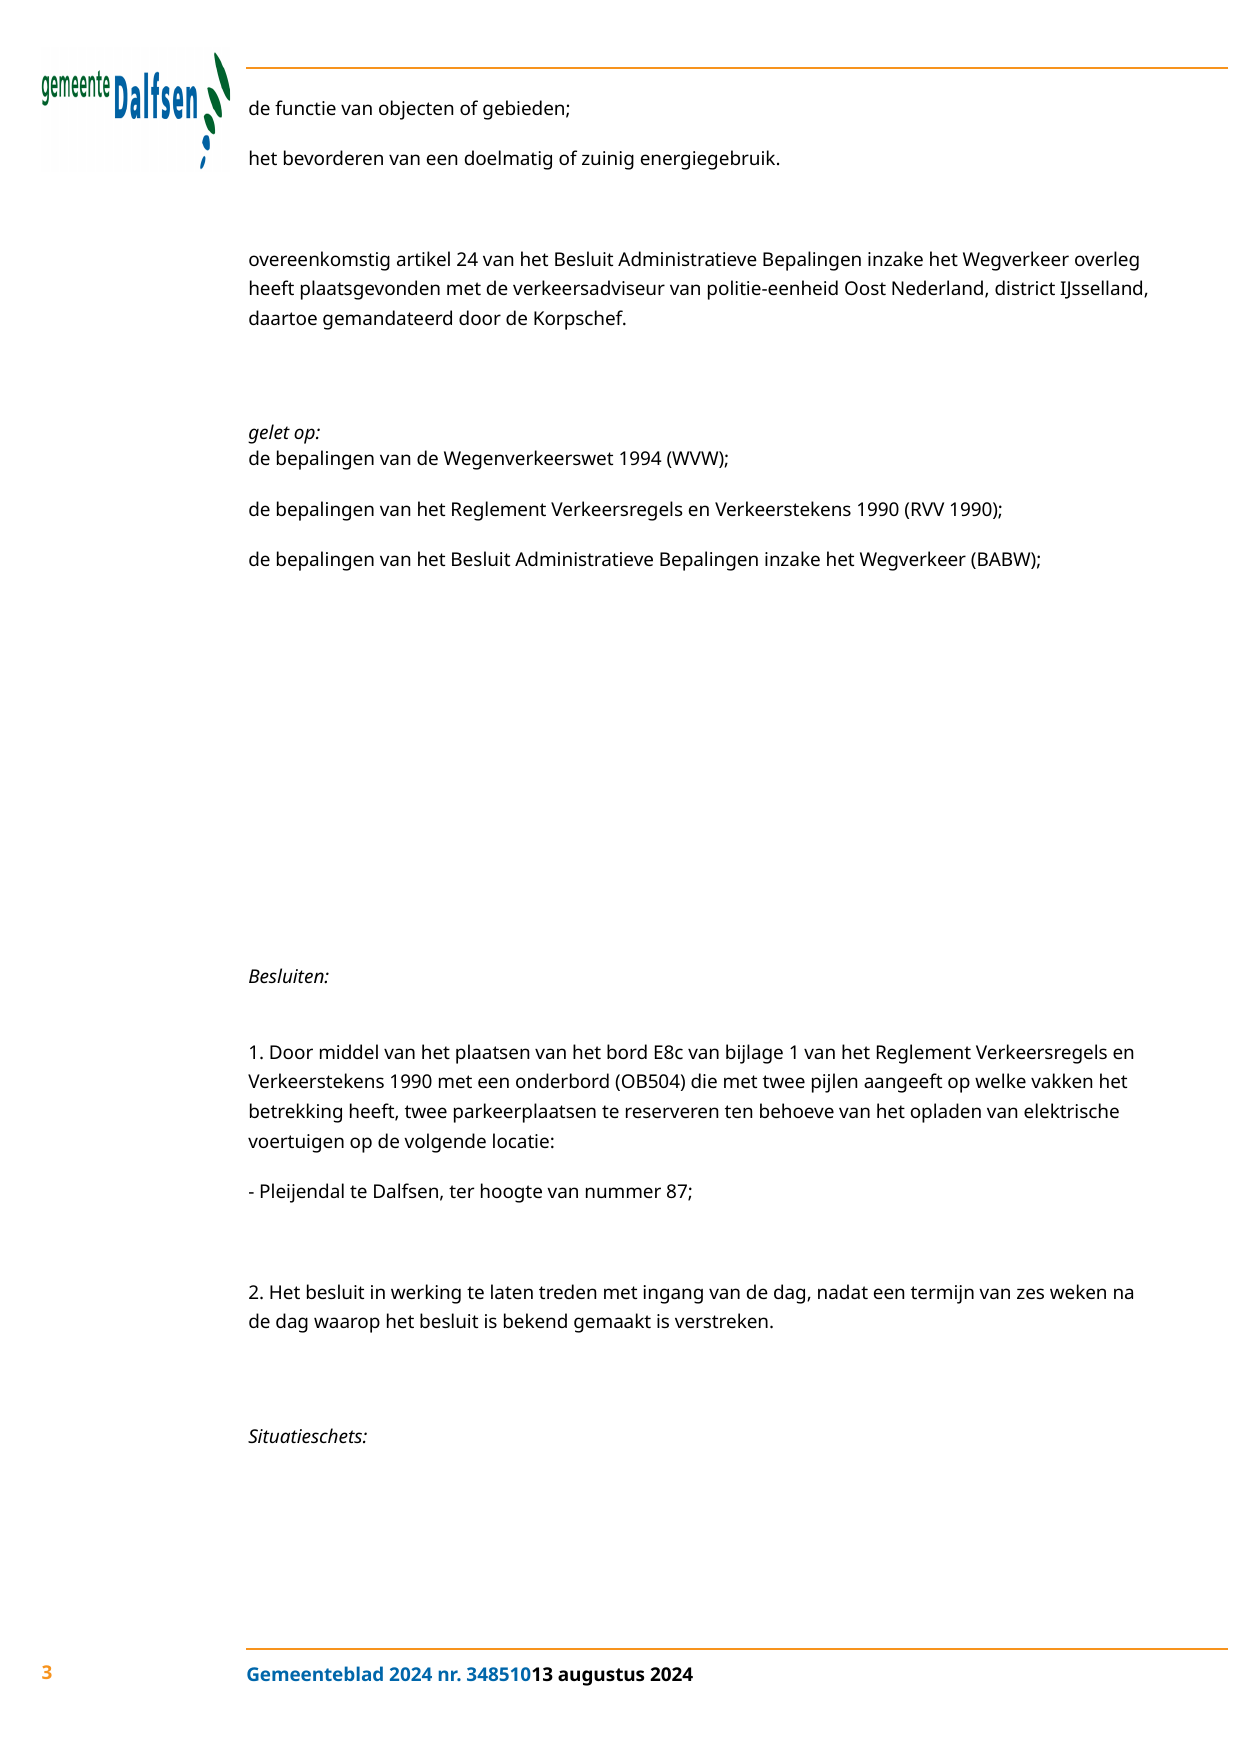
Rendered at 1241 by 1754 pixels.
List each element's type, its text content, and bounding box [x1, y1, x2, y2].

text Situatieschets: [248, 1423, 1152, 1449]
text de bepalingen van de Wegenverkeerswet 1994 (WVW); [248, 445, 1152, 471]
text de functie van objecten of gebieden; [248, 95, 1152, 121]
text de bepalingen van het Besluit Administratieve Bepalingen inzake het Wegverkeer (BABW); [248, 546, 1152, 572]
text 2. Het besluit in werking te laten treden met ingang van de dag, nadat een termijn van zes weken na de dag waarop het besluit is bekend gemaakt is verstreken. [248, 1279, 1152, 1334]
text de bepalingen van het Reglement Verkeersregels en Verkeerstekens 1990 (RVV 1990); [248, 496, 1152, 521]
text het bevorderen van een doelmatig of zuinig energiegebruik. [248, 145, 1152, 171]
text 1. Door middel van het plaatsen van het bord E8c van bijlage 1 van het Reglement Verkeersregels en Verkeerstekens 1990 met een onderbord (OB504) die met twee pijlen aangeeft op welke vakken het betrekking heeft, twee parkeerplaatsen te reserveren ten behoeve van het opladen van elektrische voertuigen op de volgende locatie: [248, 1039, 1152, 1154]
text gelet op: [248, 419, 1152, 445]
text - Pleijendal te Dalfsen, ter hoogte van nummer 87; [248, 1178, 1152, 1204]
text Besluiten: [248, 963, 1152, 989]
text overeenkomstig artikel 24 van het Besluit Administratieve Bepalingen inzake het Wegverkeer overleg heeft plaatsgevonden met de verkeersadviseur van politie-eenheid Oost Nederland, district IJsselland, daartoe gemandateerd door de Korpschef. [248, 246, 1152, 331]
picture [41, 47, 231, 172]
